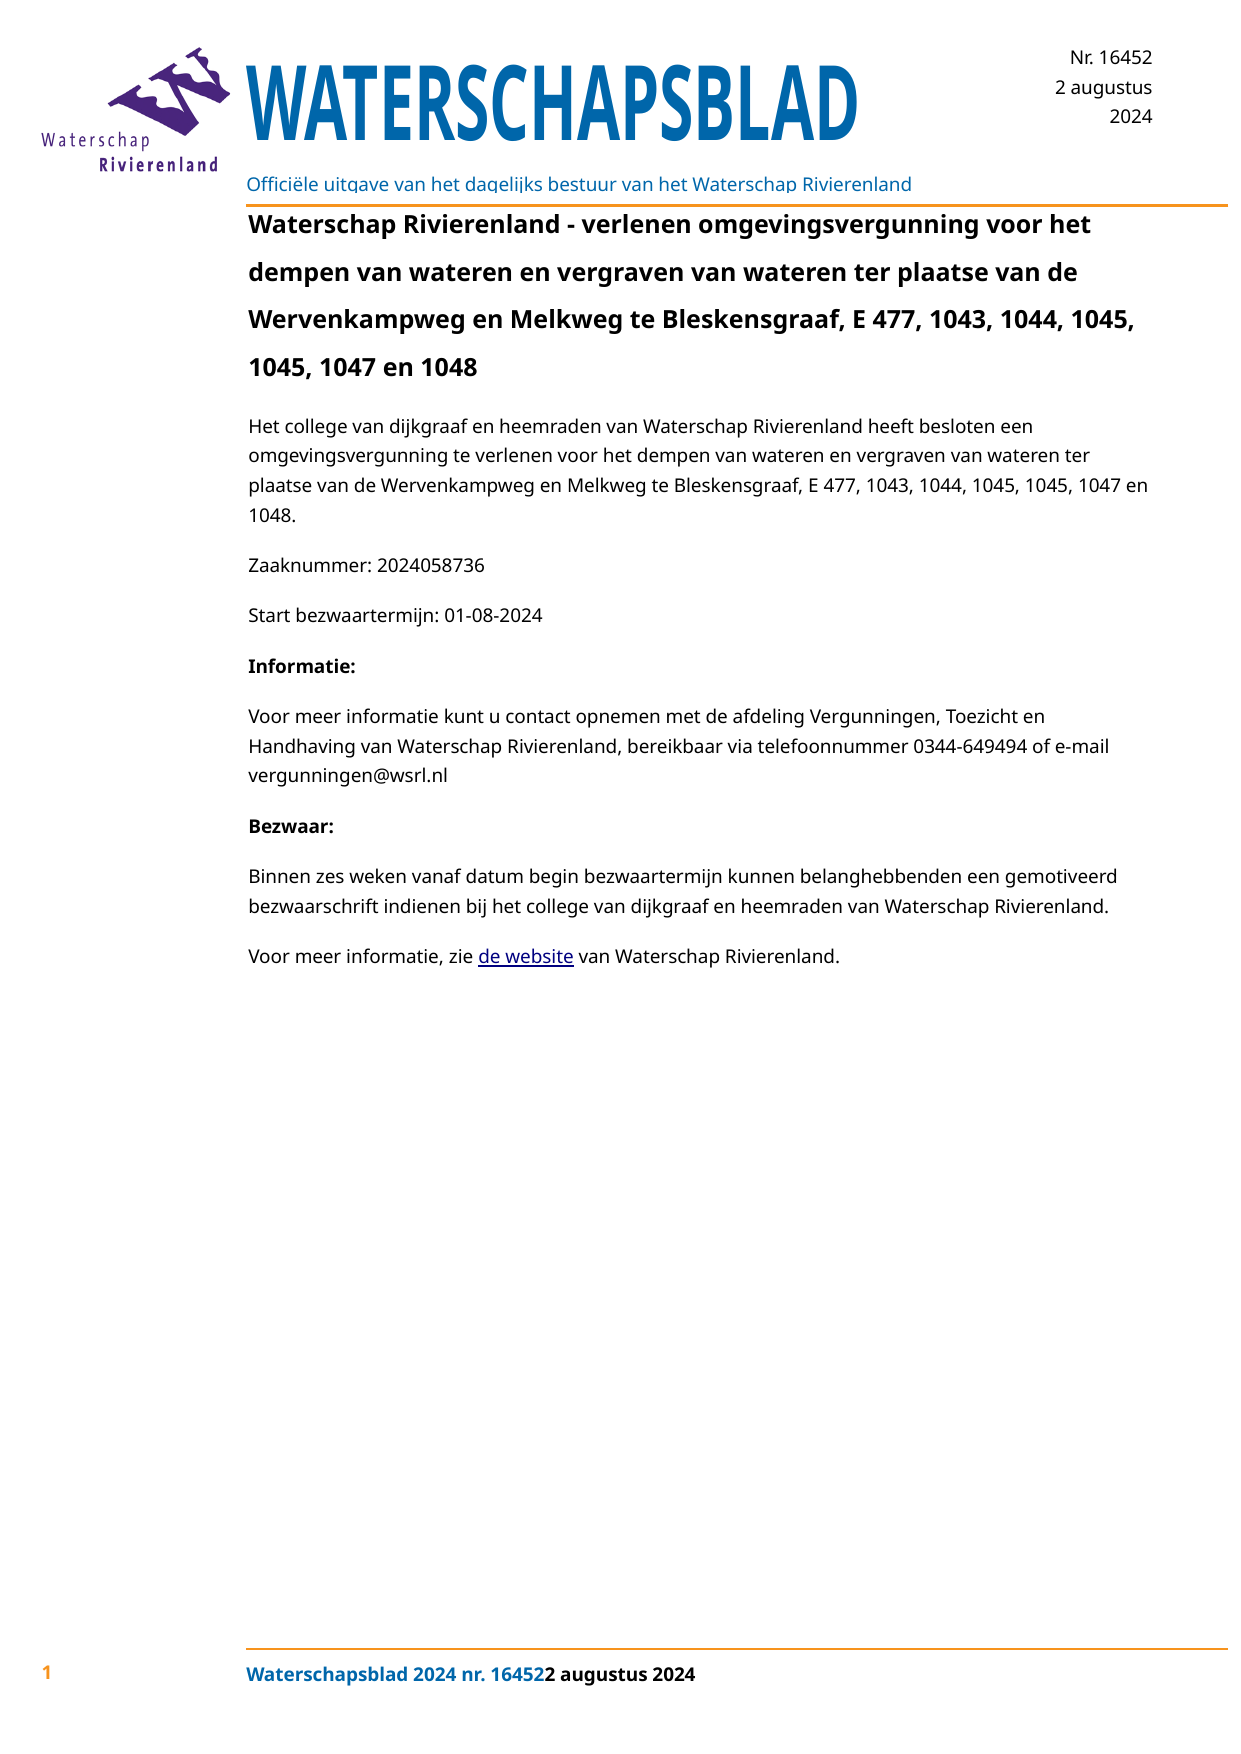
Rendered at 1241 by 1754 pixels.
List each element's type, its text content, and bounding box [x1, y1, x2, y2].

text Waterschap Rivierenland - verlenen omgevingsvergunning voor het dempen van wateren en vergraven van wateren ter plaatse van de Wervenkampweg en Melkweg te Bleskensgraaf, E 477, 1043, 1044, 1045, 1045, 1047 en 1048 [248, 207, 1152, 384]
text Het college van dijkgraaf en heemraden van Waterschap Rivierenland heeft besloten een omgevingsvergunning te verlenen voor het dempen van wateren en vergraven van wateren ter plaatse van de Wervenkampweg en Melkweg te Bleskensgraaf, E 477, 1043, 1044, 1045, 1045, 1047 en 1048. [248, 413, 1152, 528]
text Zaaknummer: 2024058736 [248, 552, 1152, 578]
text Bezwaar: [248, 813, 1152, 839]
text Voor meer informatie, zie de website van Waterschap Rivierenland. [248, 943, 1152, 969]
text Start bezwaartermijn: 01-08-2024 [248, 603, 1152, 628]
text Binnen zes weken vanaf datum begin bezwaartermijn kunnen belanghebbenden een gemotiveerd bezwaarschrift indienen bij het college van dijkgraaf en heemraden van Waterschap Rivierenland. [248, 863, 1152, 919]
text Informatie: [248, 653, 1152, 679]
text Voor meer informatie kunt u contact opnemen met de afdeling Vergunningen, Toezicht en Handhaving van Waterschap Rivierenland, bereikbaar via telefoonnummer 0344-649494 of e-mail vergunningen@wsrl.nl [248, 703, 1152, 788]
picture [41, 47, 231, 172]
